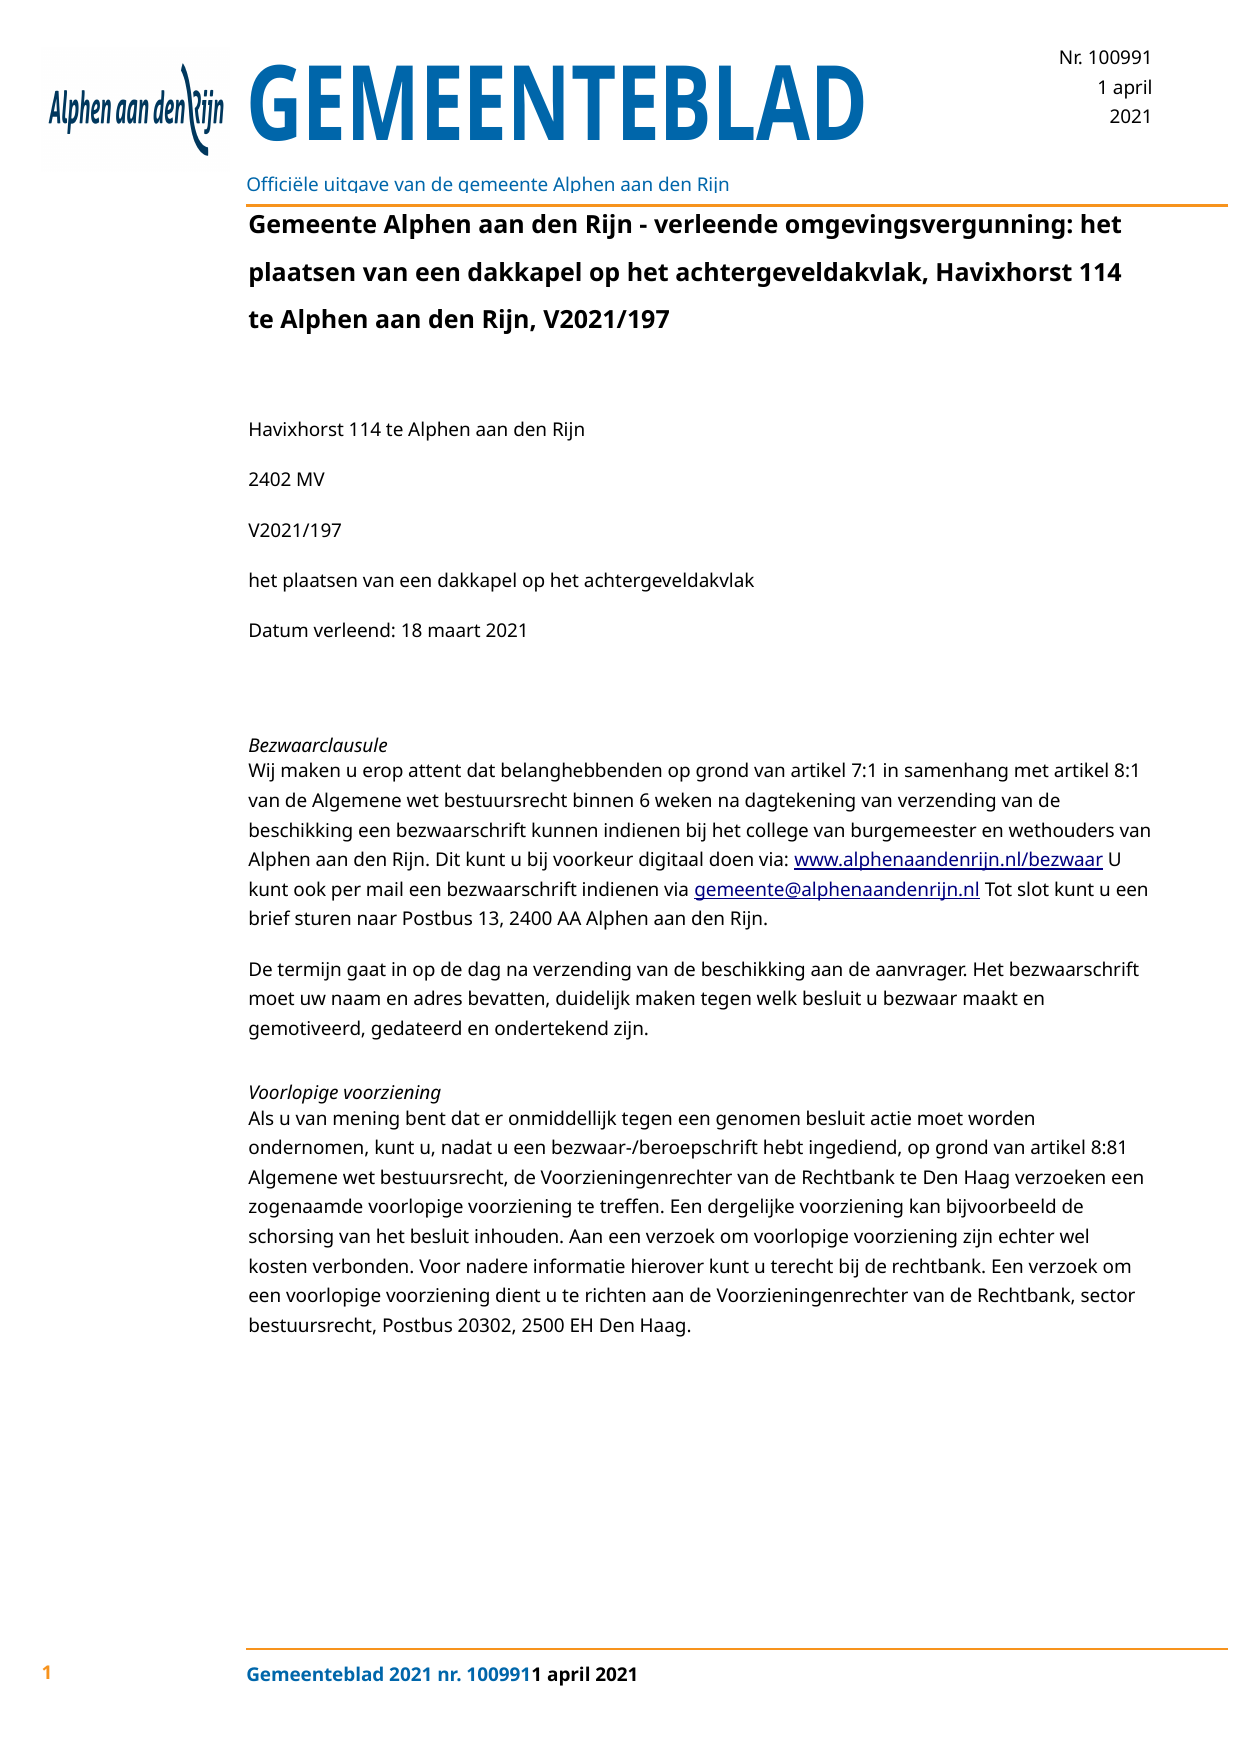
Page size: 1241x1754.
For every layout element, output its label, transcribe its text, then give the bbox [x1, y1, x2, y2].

picture [41, 47, 231, 172]
text Datum verleend: 18 maart 2021 [248, 618, 1152, 643]
text Havixhorst 114 te Alphen aan den Rijn [248, 416, 1152, 442]
text het plaatsen van een dakkapel op het achtergeveldakvlak [248, 567, 1152, 593]
text De termijn gaat in op de dag na verzending van de beschikking aan de aanvrager. Het bezwaarschrift moet uw naam en adres bevatten, duidelijk maken tegen welk besluit u bezwaar maakt en gemotiveerd, gedateerd en ondertekend zijn. [248, 956, 1152, 1041]
text Wij maken u erop attent dat belanghebbenden op grond van artikel 7:1 in samenhang met artikel 8:1 van de Algemene wet bestuursrecht binnen 6 weken na dagtekening van verzending van de beschikking een bezwaarschrift kunnen indienen bij het college van burgemeester en wethouders van Alphen aan den Rijn. Dit kunt u bij voorkeur digitaal doen via: www.alphenaandenrijn.nl/bezwaar U kunt ook per mail een bezwaarschrift indienen via gemeente@alphenaandenrijn.nl Tot slot kunt u een brief sturen naar Postbus 13, 2400 AA Alphen aan den Rijn. [248, 758, 1152, 931]
text Gemeente Alphen aan den Rijn - verleende omgevingsvergunning: het plaatsen van een dakkapel op het achtergeveldakvlak, Havixhorst 114 te Alphen aan den Rijn, V2021/197 [248, 207, 1152, 336]
text V2021/197 [248, 517, 1152, 542]
text 2402 MV [248, 466, 1152, 492]
text Bezwaarclausule [248, 732, 1152, 758]
text Voorlopige voorziening [248, 1079, 1152, 1105]
text Als u van mening bent dat er onmiddellijk tegen een genomen besluit actie moet worden ondernomen, kunt u, nadat u een bezwaar-/beroepschrift hebt ingediend, op grond van artikel 8:81 Algemene wet bestuursrecht, de Voorzieningenrechter van de Rechtbank te Den Haag verzoeken een zogenaamde voorlopige voorziening te treffen. Een dergelijke voorziening kan bijvoorbeeld de schorsing van het besluit inhouden. Aan een verzoek om voorlopige voorziening zijn echter wel kosten verbonden. Voor nadere informatie hierover kunt u terecht bij de rechtbank. Een verzoek om een voorlopige voorziening dient u te richten aan de Voorzieningenrechter van de Rechtbank, sector bestuursrecht, Postbus 20302, 2500 EH Den Haag. [248, 1105, 1152, 1338]
